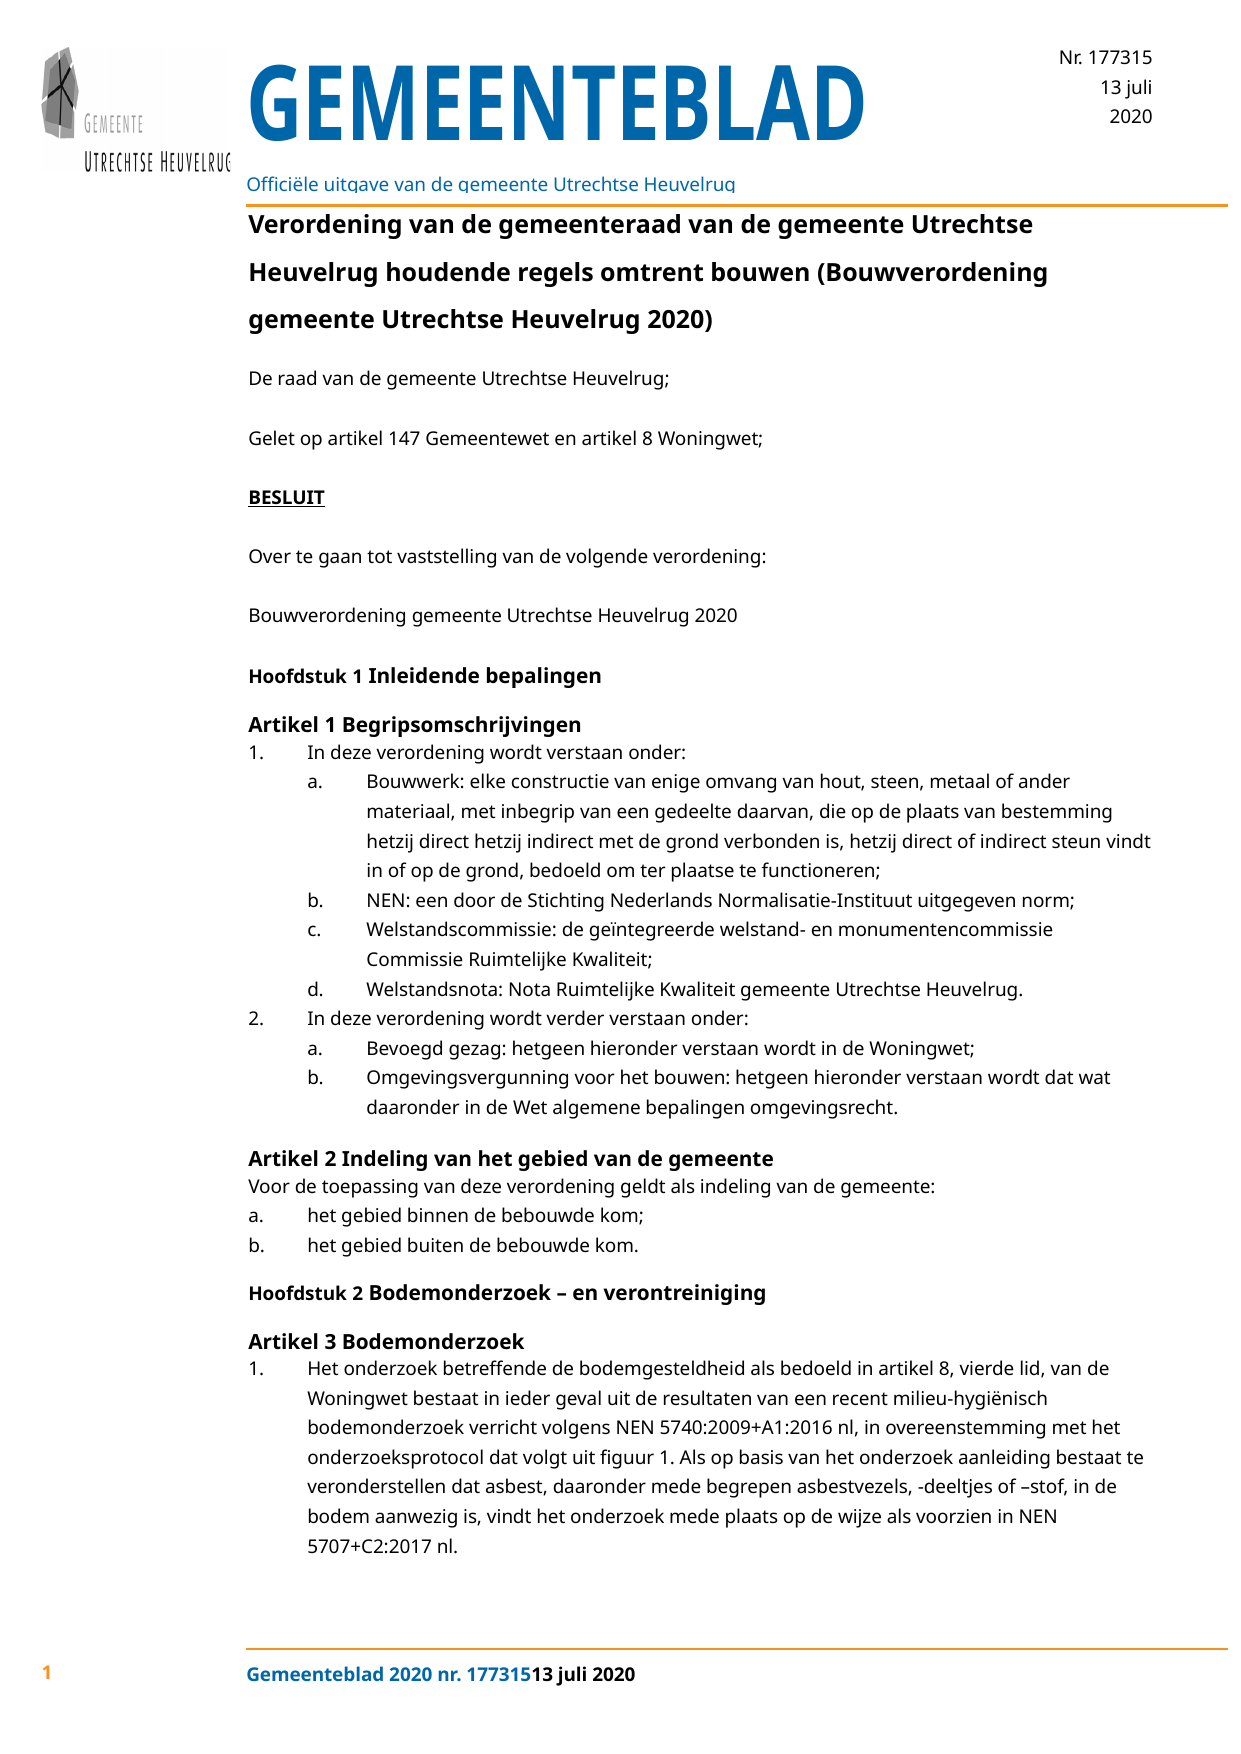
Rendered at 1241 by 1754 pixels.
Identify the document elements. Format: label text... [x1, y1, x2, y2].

list Welstandscommissie: de geïntegreerde welstand- en monumentencommissie Commissie Ruimtelijke Kwaliteit; [307, 917, 1152, 972]
list het gebied buiten de bebouwde kom. [248, 1232, 1152, 1258]
text Artikel 2 Indeling van het gebied van de gemeente [248, 1144, 1152, 1173]
text BESLUIT [248, 484, 1152, 509]
text Over te gaan tot vaststelling van de volgende verordening: [248, 543, 1152, 569]
list Welstandsnota: Nota Ruimtelijke Kwaliteit gemeente Utrechtse Heuvelrug. [307, 976, 1152, 1001]
text Verordening van de gemeenteraad van de gemeente Utrechtse Heuvelrug houdende regels omtrent bouwen (Bouwverordening gemeente Utrechtse Heuvelrug 2020) [248, 207, 1152, 336]
list In deze verordening wordt verstaan onder: [248, 739, 1152, 765]
list In deze verordening wordt verder verstaan onder: [248, 1005, 1152, 1031]
list Omgevingsvergunning voor het bouwen: hetgeen hieronder verstaan wordt dat wat daaronder in de Wet algemene bepalingen omgevingsrecht. [307, 1064, 1152, 1120]
text Gelet op artikel 147 Gemeentewet en artikel 8 Woningwet; [248, 425, 1152, 450]
text Voor de toepassing van deze verordening geldt als indeling van de gemeente: [248, 1173, 1152, 1199]
text De raad van de gemeente Utrechtse Heuvelrug; [248, 366, 1152, 391]
text Artikel 1 Begripsomschrijvingen [248, 711, 1152, 739]
list Het onderzoek betreffende de bodemgesteldheid als bedoeld in artikel 8, vierde lid, van de Woningwet bestaat in ieder geval uit de resultaten van een recent milieu-hygiënisch bodemonderzoek verricht volgens NEN 5740:2009+A1:2016 nl, in overeenstemming met het onderzoeksprotocol dat volgt uit figuur 1. Als op basis van het onderzoek aanleiding bestaat te veronderstellen dat asbest, daaronder mede begrepen asbestvezels, -deeltjes of –stof, in de bodem aanwezig is, vindt het onderzoek mede plaats op de wijze als voorzien in NEN 5707+C2:2017 nl. [248, 1355, 1152, 1559]
text Hoofdstuk 1 Inleidende bepalingen [248, 661, 1152, 690]
text Bouwverordening gemeente Utrechtse Heuvelrug 2020 [248, 602, 1152, 628]
text Hoofdstuk 2 Bodemonderzoek – en verontreiniging [248, 1278, 1152, 1306]
list NEN: een door de Stichting Nederlands Normalisatie-Instituut uitgegeven norm; [307, 887, 1152, 913]
picture [41, 47, 231, 172]
list Bouwwerk: elke constructie van enige omvang van hout, steen, metaal of ander materiaal, met inbegrip van een gedeelte daarvan, die op de plaats van bestemming hetzij direct hetzij indirect met de grond verbonden is, hetzij direct of indirect steun vindt in of op de grond, bedoeld om ter plaatse te functioneren; [307, 769, 1152, 883]
text Artikel 3 Bodemonderzoek [248, 1327, 1152, 1355]
list het gebied binnen de bebouwde kom; [248, 1202, 1152, 1228]
list Bevoegd gezag: hetgeen hieronder verstaan wordt in de Woningwet; [307, 1035, 1152, 1061]
